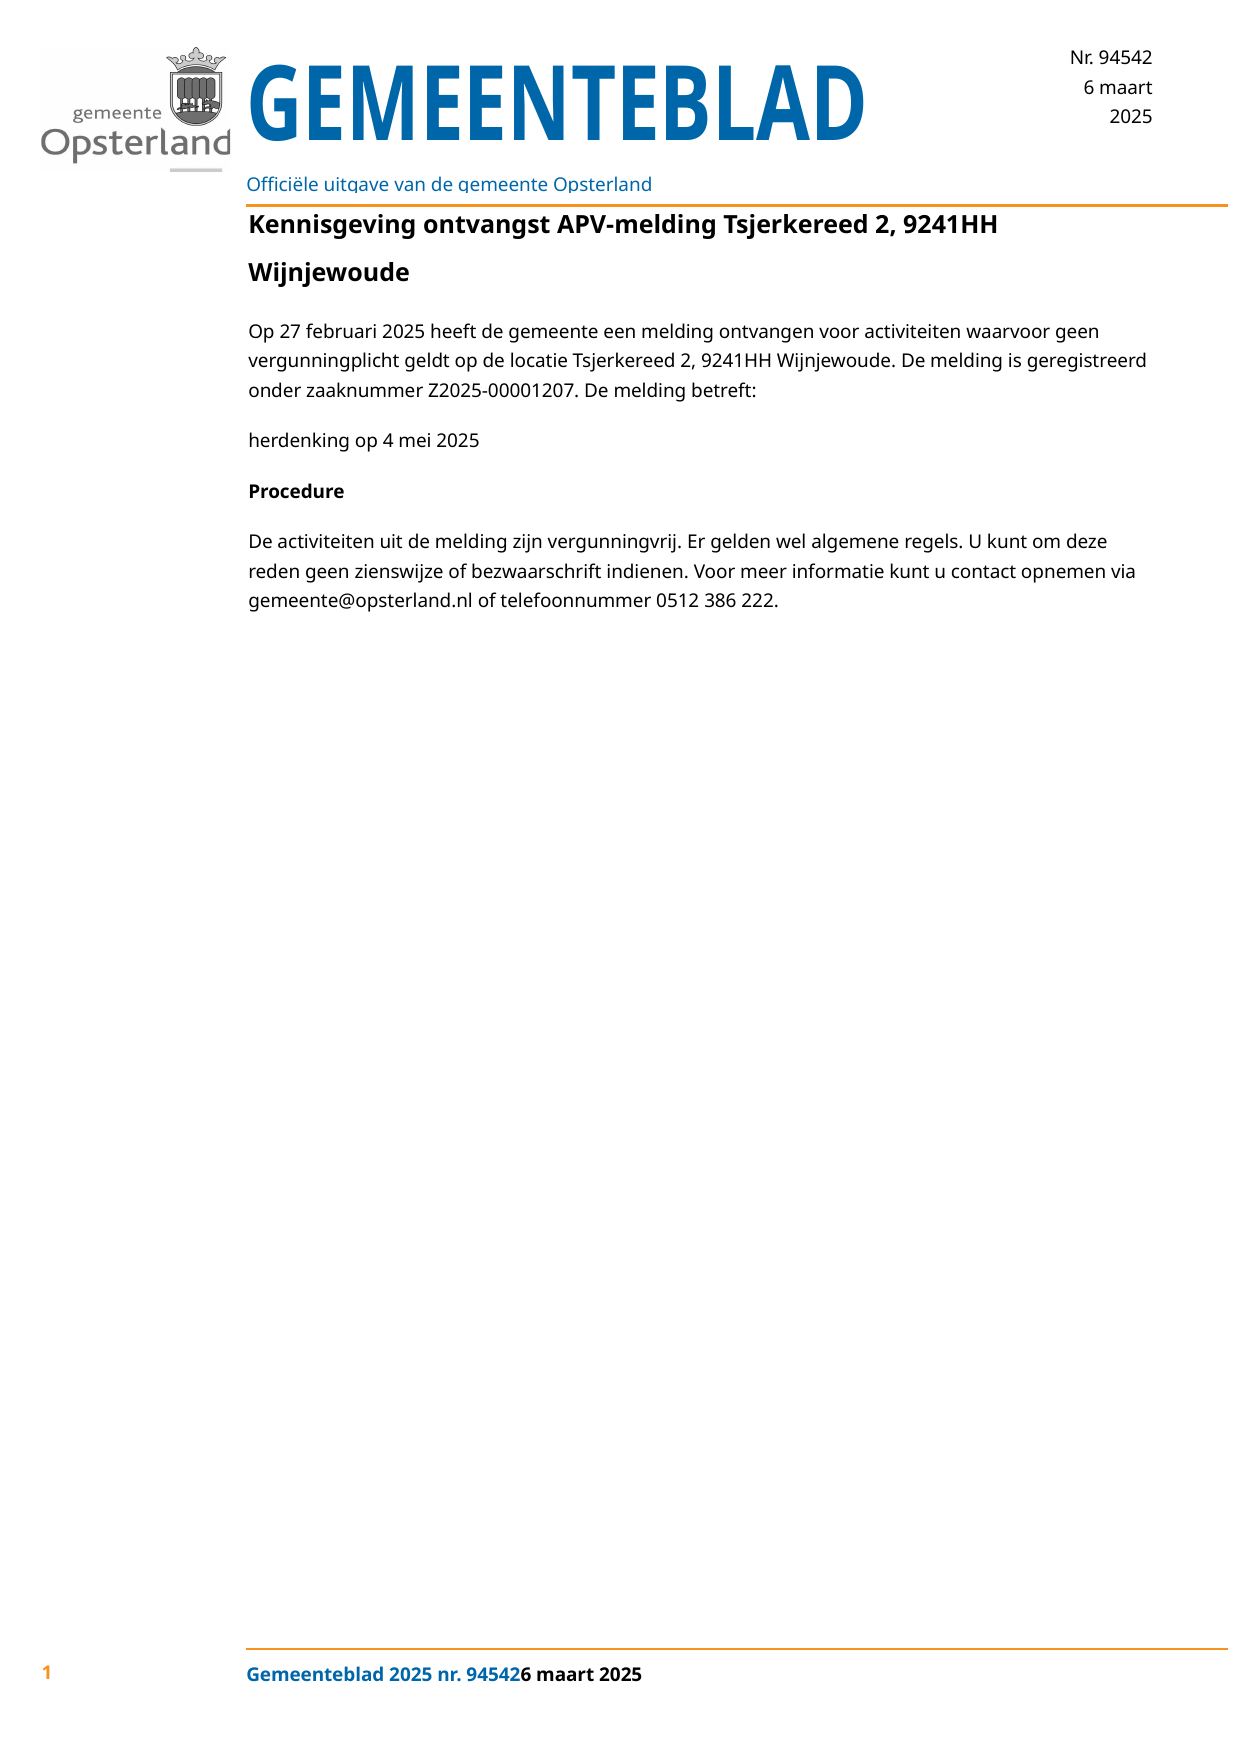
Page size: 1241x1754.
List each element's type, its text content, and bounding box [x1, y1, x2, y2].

text Procedure [248, 478, 1152, 504]
text Kennisgeving ontvangst APV-melding Tsjerkereed 2, 9241HH Wijnjewoude [248, 207, 1152, 288]
text Op 27 februari 2025 heeft de gemeente een melding ontvangen voor activiteiten waarvoor geen vergunningplicht geldt op de locatie Tsjerkereed 2, 9241HH Wijnjewoude. De melding is geregistreerd onder zaaknummer Z2025-00001207. De melding betreft: [248, 318, 1152, 403]
text De activiteiten uit de melding zijn vergunningvrij. Er gelden wel algemene regels. U kunt om deze reden geen zienswijze of bezwaarschrift indienen. Voor meer informatie kunt u contact opnemen via gemeente@opsterland.nl of telefoonnummer 0512 386 222. [248, 528, 1152, 613]
picture [41, 47, 231, 172]
text herdenking op 4 mei 2025 [248, 427, 1152, 453]
